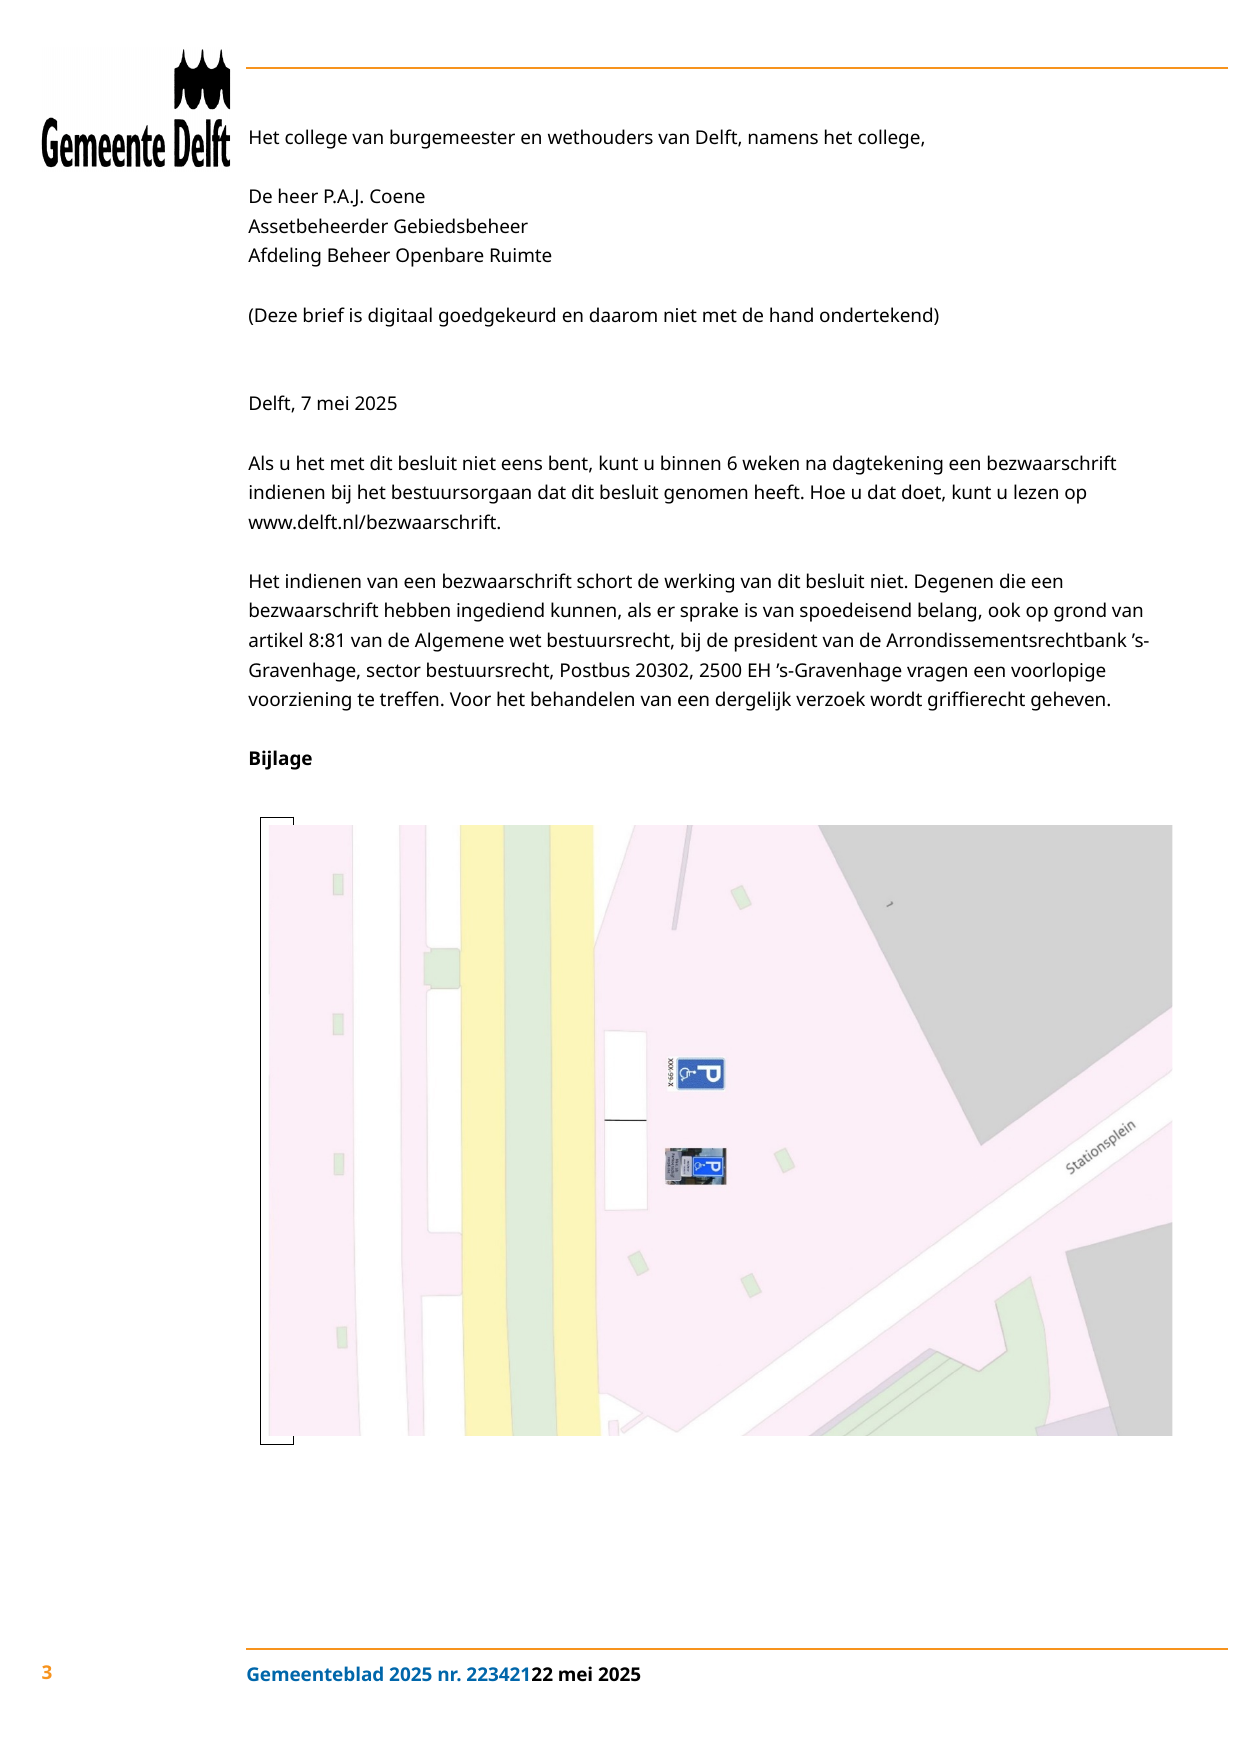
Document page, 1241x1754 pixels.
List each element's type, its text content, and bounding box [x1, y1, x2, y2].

text Delft, 7 mei 2025 [248, 391, 1152, 416]
text Het indienen van een bezwaarschrift schort de werking van dit besluit niet. Degenen die een bezwaarschrift hebben ingediend kunnen, als er sprake is van spoedeisend belang, ook op grond van artikel 8:81 van de Algemene wet bestuursrecht, bij de president van de Arrondissementsrechtbank ’s-Gravenhage, sector bestuursrecht, Postbus 20302, 2500 EH ’s-Gravenhage vragen een voorlopige voorziening te treffen. Voor het behandelen van een dergelijk verzoek wordt griffierecht geheven. [248, 568, 1152, 712]
text De heer P.A.J. Coene [248, 183, 1152, 209]
picture [268, 825, 1173, 1436]
text Het college van burgemeester en wethouders van Delft, namens het college, [248, 124, 1152, 150]
text Bijlage [248, 746, 1152, 771]
text Als u het met dit besluit niet eens bent, kunt u binnen 6 weken na dagtekening een bezwaarschrift indienen bij het bestuursorgaan dat dit besluit genomen heeft. Hoe u dat doet, kunt u lezen op www.delft.nl/bezwaarschrift. [248, 450, 1152, 535]
text (Deze brief is digitaal goedgekeurd en daarom niet met de hand ondertekend) [248, 302, 1152, 328]
picture [41, 47, 231, 172]
text Afdeling Beheer Openbare Ruimte [248, 243, 1152, 268]
text Assetbeheerder Gebiedsbeheer [248, 213, 1152, 239]
